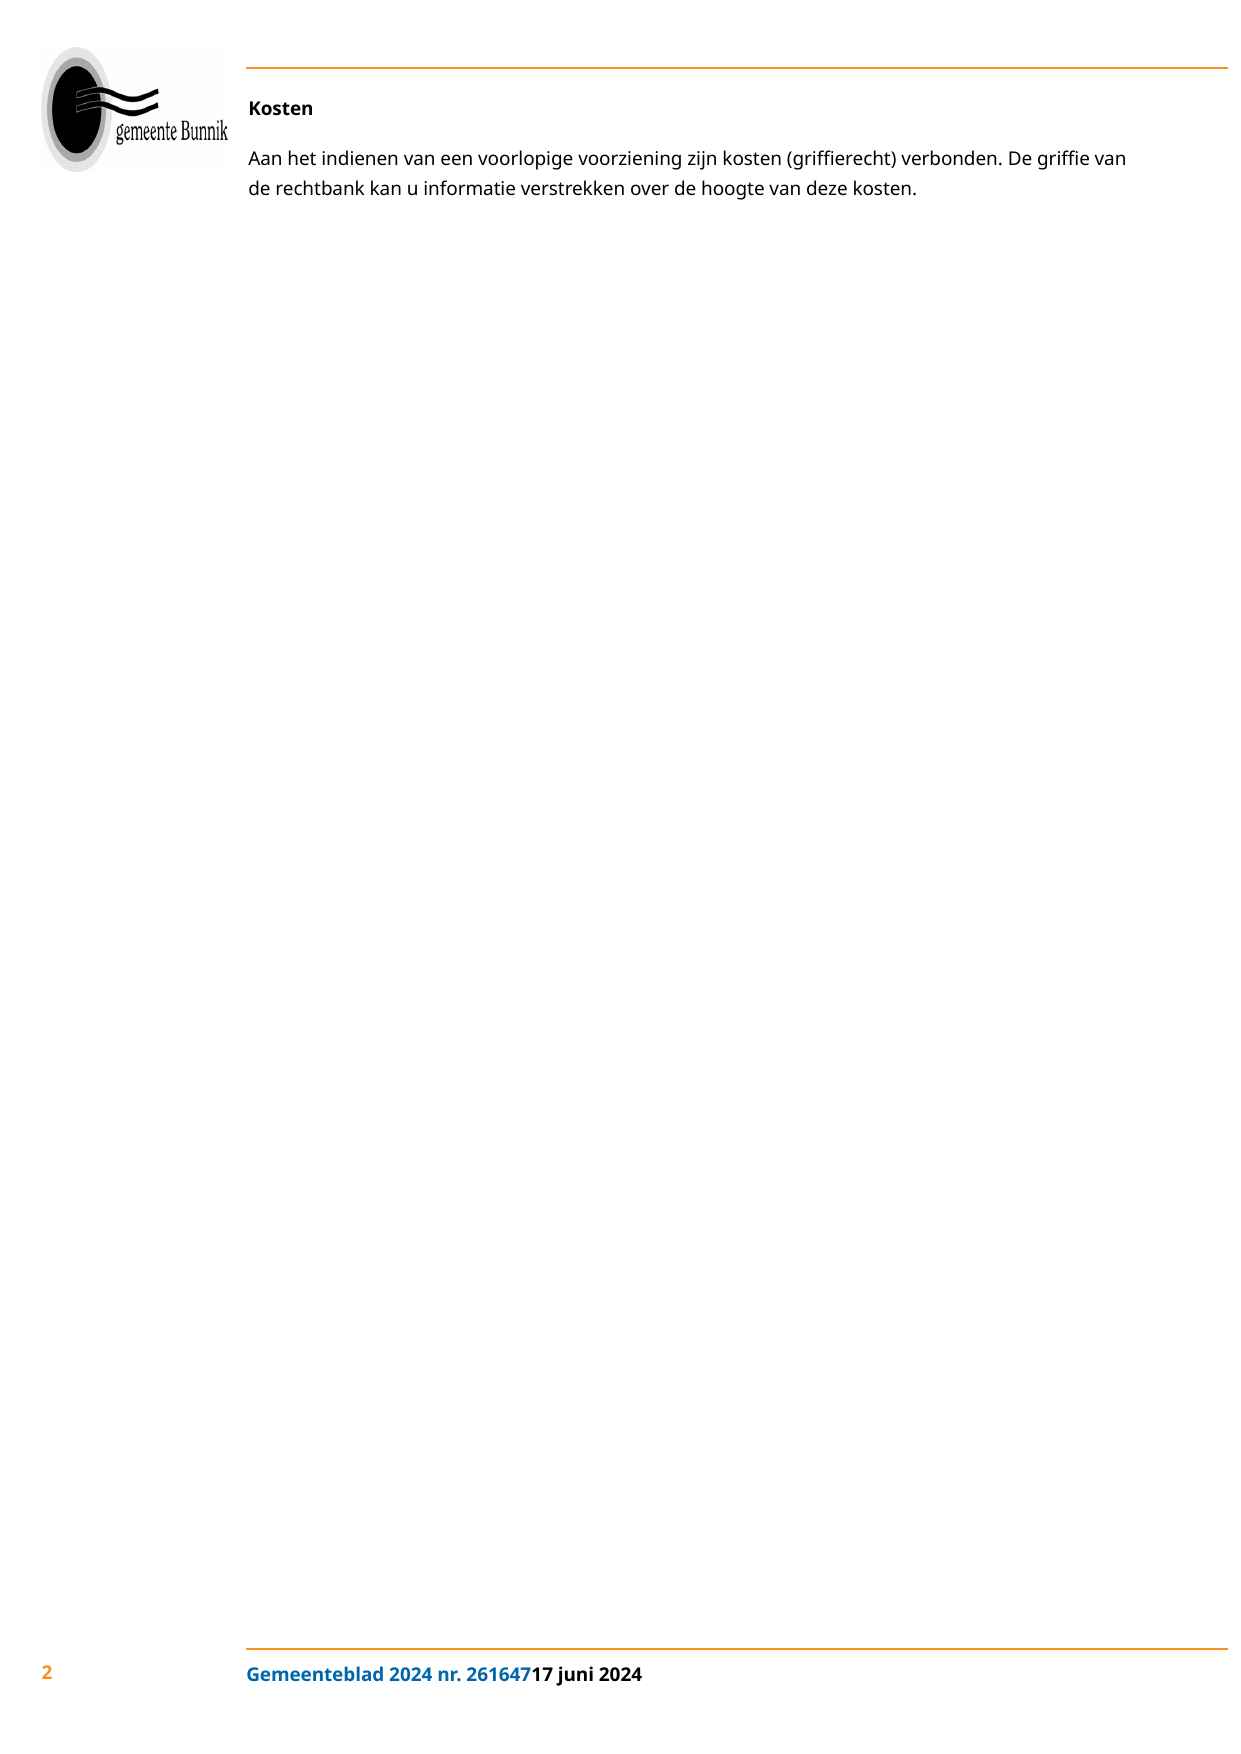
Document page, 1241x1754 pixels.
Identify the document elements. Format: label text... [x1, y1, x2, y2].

text Aan het indienen van een voorlopige voorziening zijn kosten (griffierecht) verbonden. De griffie van de rechtbank kan u informatie verstrekken over de hoogte van deze kosten. [248, 145, 1152, 201]
text Kosten [248, 95, 1152, 121]
picture [41, 47, 231, 172]
